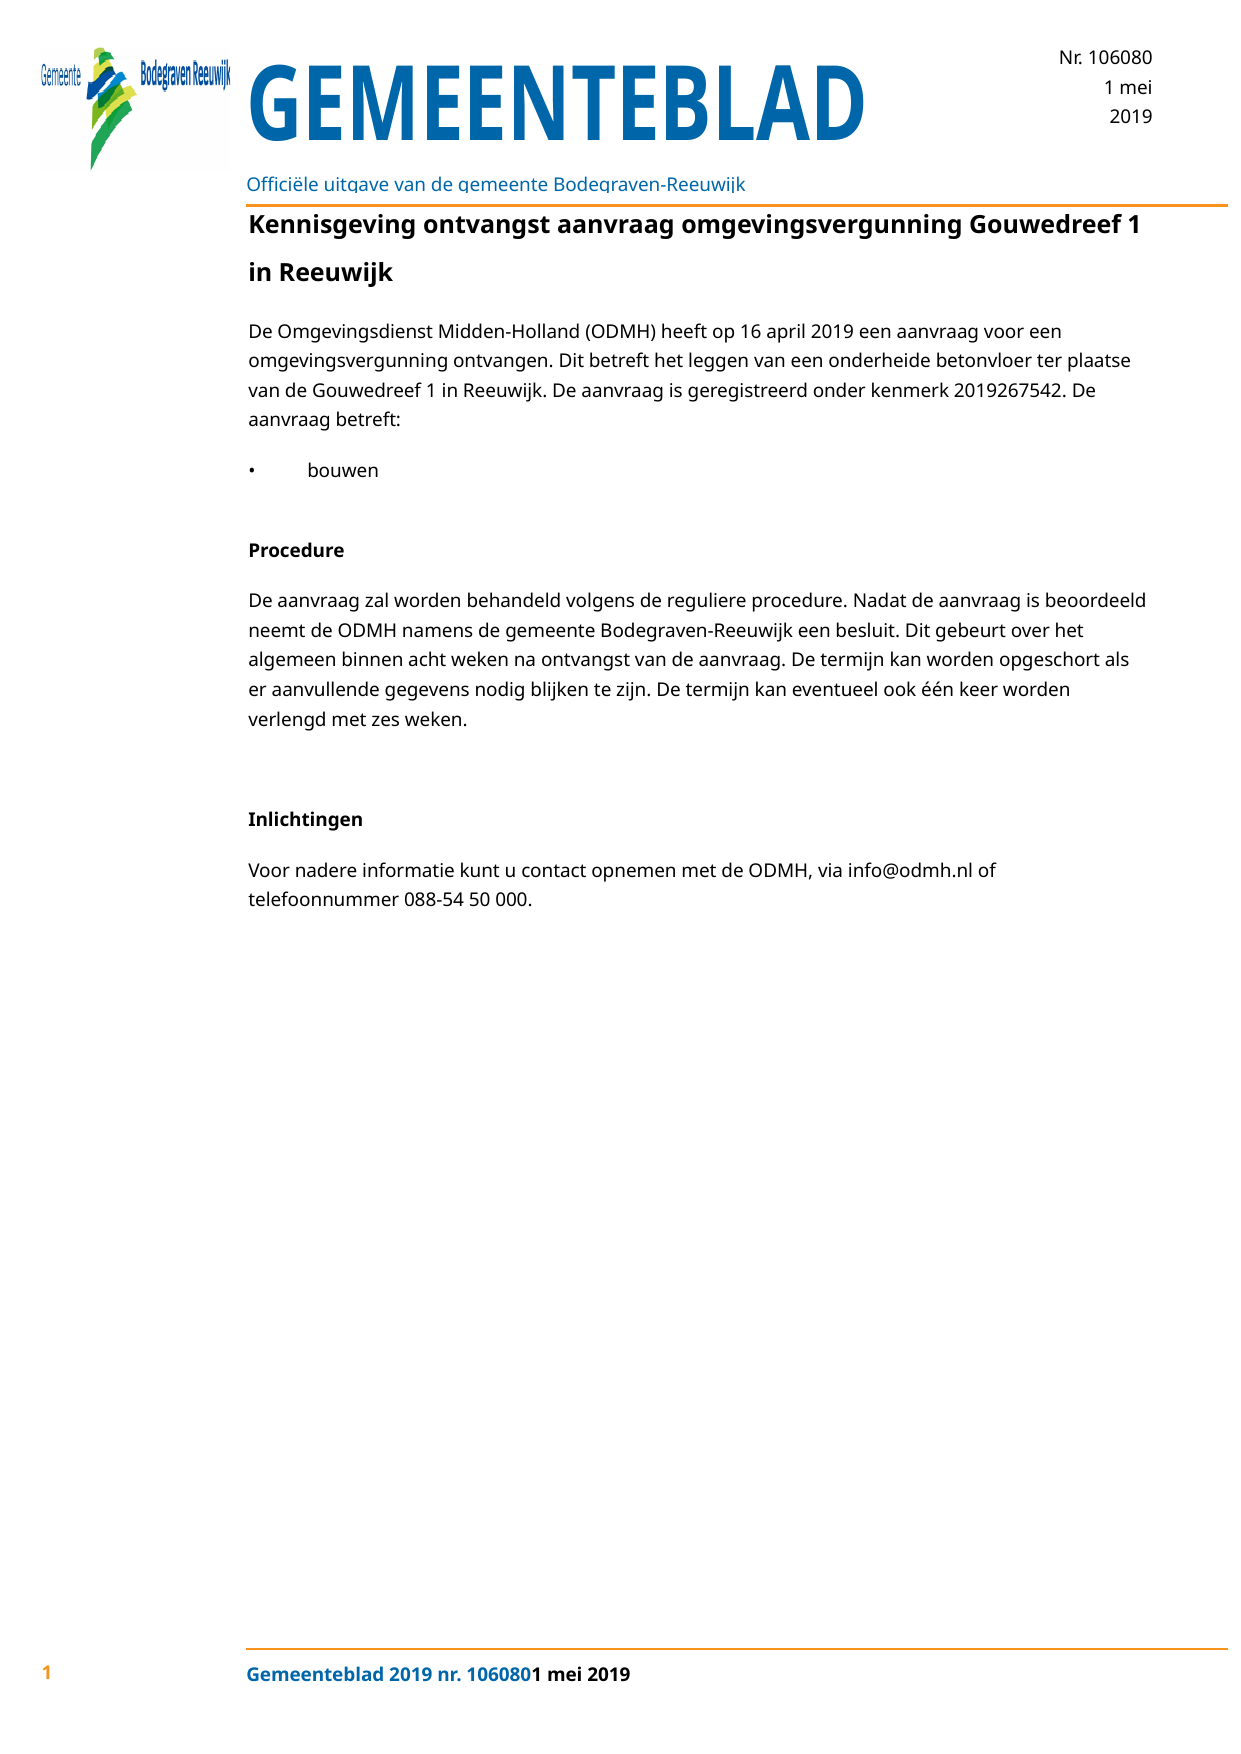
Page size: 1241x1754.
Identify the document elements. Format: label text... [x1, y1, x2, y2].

text De Omgevingsdienst Midden-Holland (ODMH) heeft op 16 april 2019 een aanvraag voor een omgevingsvergunning ontvangen. Dit betreft het leggen van een onderheide betonvloer ter plaatse van de Gouwedreef 1 in Reeuwijk. De aanvraag is geregistreerd onder kenmerk 2019267542. De aanvraag betreft: [248, 318, 1152, 432]
list bouwen [248, 457, 1152, 483]
text De aanvraag zal worden behandeld volgens de reguliere procedure. Nadat de aanvraag is beoordeeld neemt de ODMH namens de gemeente Bodegraven-Reeuwijk een besluit. Dit gebeurt over het algemeen binnen acht weken na ontvangst van de aanvraag. De termijn kan worden opgeschort als er aanvullende gegevens nodig blijken te zijn. De termijn kan eventueel ook één keer worden verlengd met zes weken. [248, 587, 1152, 732]
text Inlichtingen [248, 807, 1152, 832]
text Procedure [248, 537, 1152, 563]
picture [41, 47, 231, 172]
text Voor nadere informatie kunt u contact opnemen met de ODMH, via info@odmh.nl of telefoonnummer 088-54 50 000. [248, 857, 1152, 912]
text Kennisgeving ontvangst aanvraag omgevingsvergunning Gouwedreef 1 in Reeuwijk [248, 207, 1152, 288]
